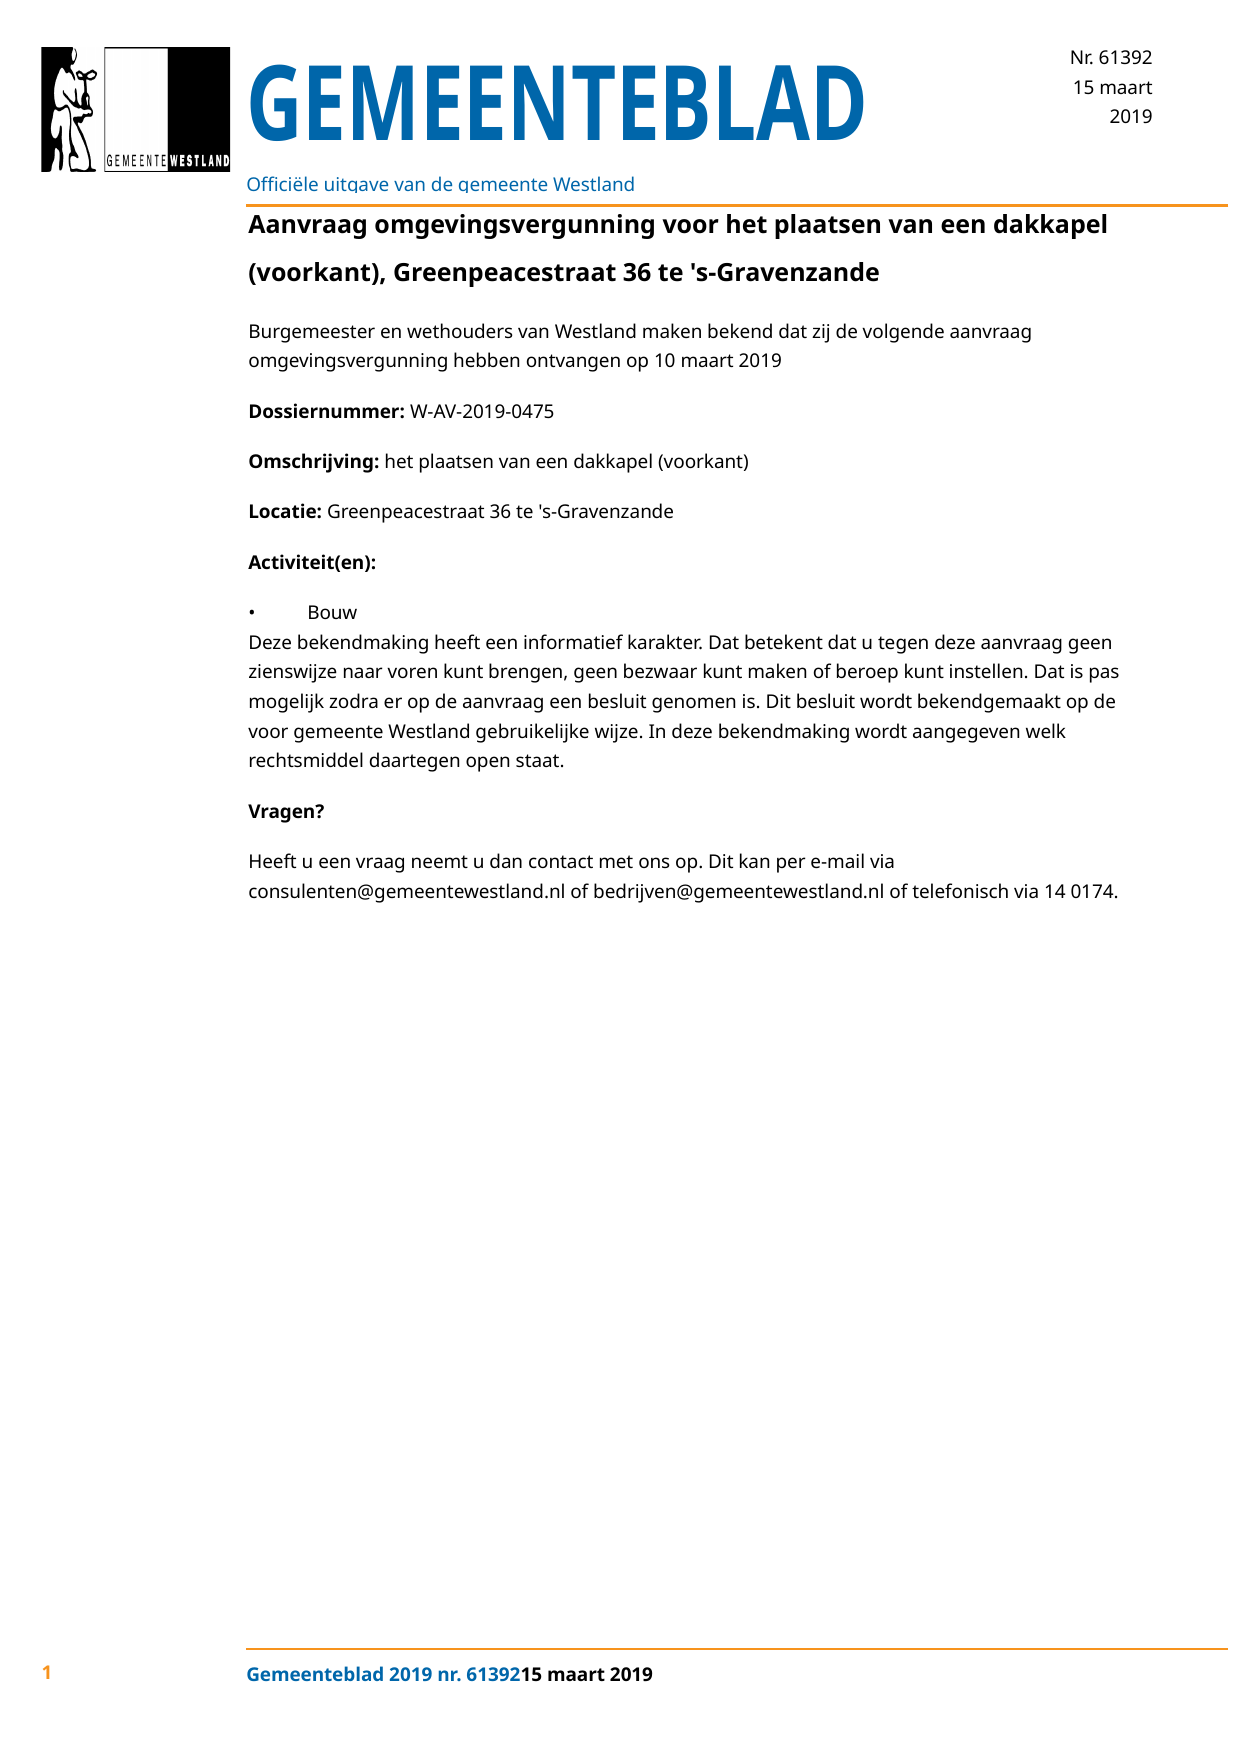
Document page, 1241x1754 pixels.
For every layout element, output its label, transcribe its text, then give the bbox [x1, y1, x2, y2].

text Locatie: Greenpeacestraat 36 te 's-Gravenzande [248, 499, 1152, 524]
text Deze bekendmaking heeft een informatief karakter. Dat betekent dat u tegen deze aanvraag geen zienswijze naar voren kunt brengen, geen bezwaar kunt maken of beroep kunt instellen. Dat is pas mogelijk zodra er op de aanvraag een besluit genomen is. Dit besluit wordt bekendgemaakt op de voor gemeente Westland gebruikelijke wijze. In deze bekendmaking wordt aangegeven welk rechtsmiddel daartegen open staat. [248, 629, 1152, 773]
picture [41, 47, 231, 172]
text Dossiernummer: W-AV-2019-0475 [248, 398, 1152, 424]
text Heeft u een vraag neemt u dan contact met ons op. Dit kan per e-mail via consulenten@gemeentewestland.nl of bedrijven@gemeentewestland.nl of telefonisch via 14 0174. [248, 848, 1152, 904]
text Burgemeester en wethouders van Westland maken bekend dat zij de volgende aanvraag omgevingsvergunning hebben ontvangen op 10 maart 2019 [248, 318, 1152, 373]
text Omschrijving: het plaatsen van een dakkapel (voorkant) [248, 448, 1152, 474]
text Activiteit(en): [248, 549, 1152, 575]
text Vragen? [248, 798, 1152, 824]
text Aanvraag omgevingsvergunning voor het plaatsen van een dakkapel (voorkant), Greenpeacestraat 36 te 's-Gravenzande [248, 207, 1152, 288]
list Bouw [248, 599, 1152, 625]
